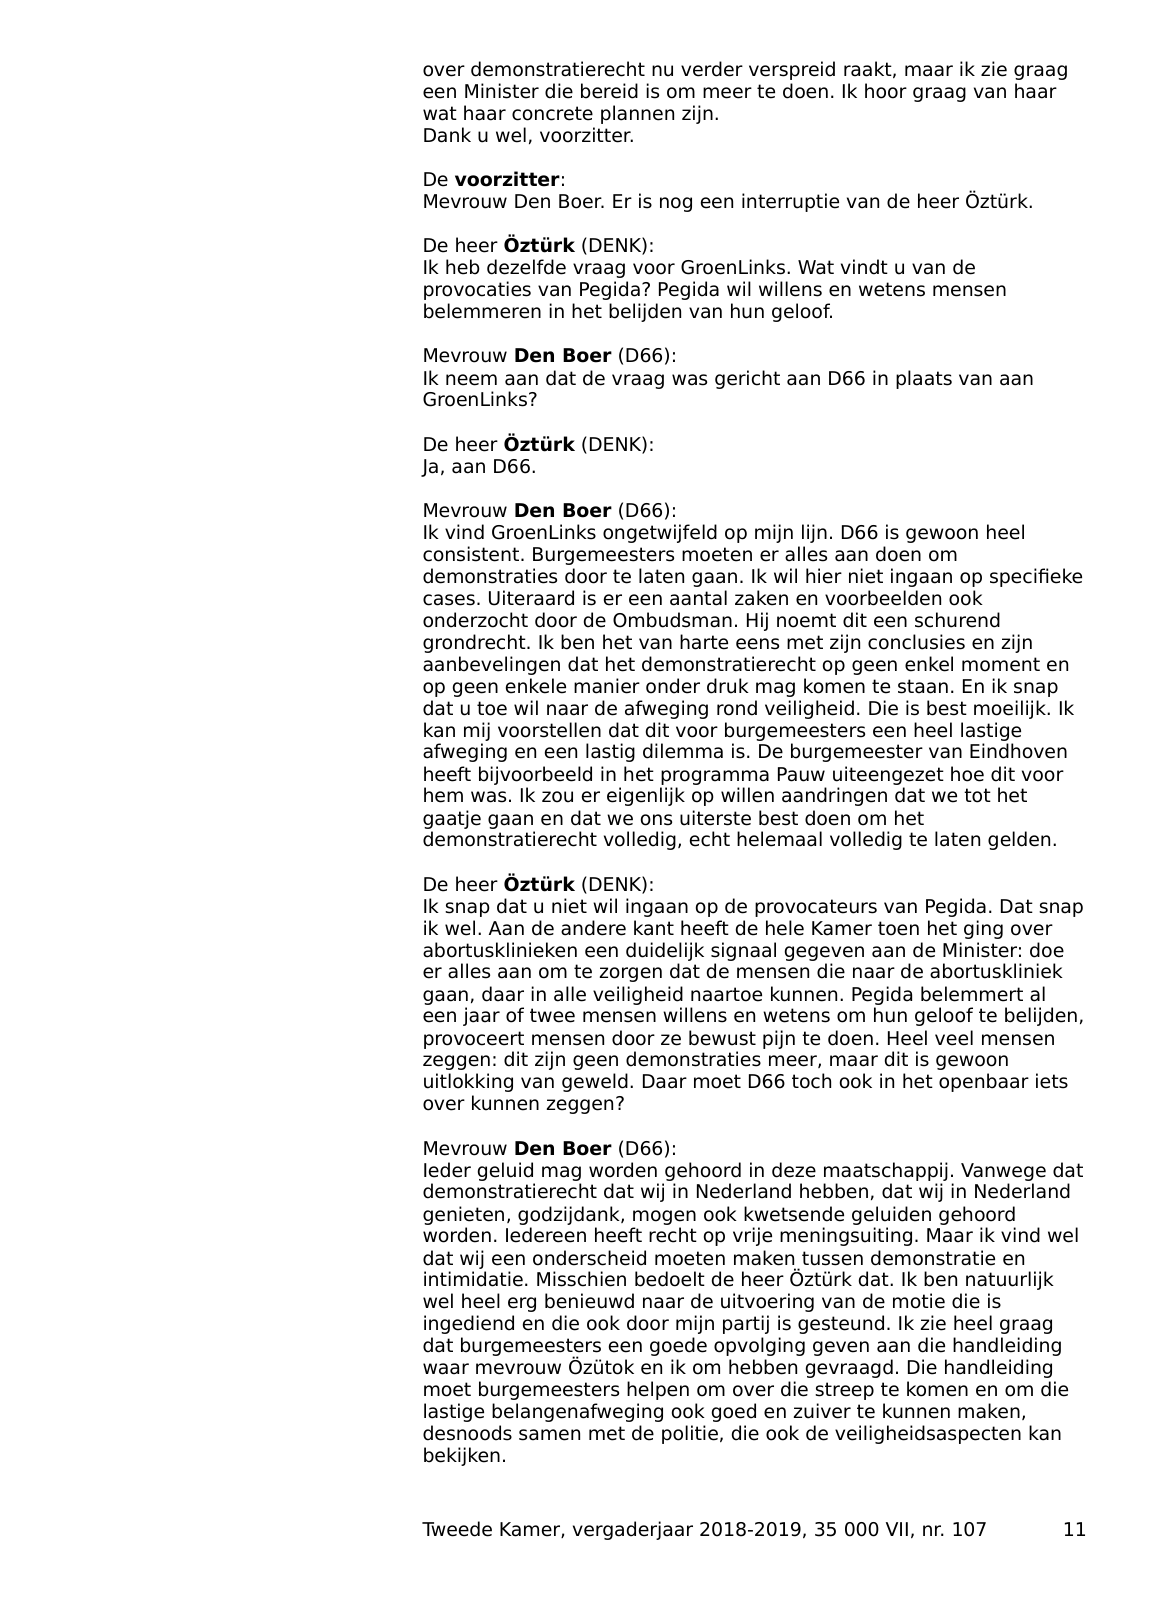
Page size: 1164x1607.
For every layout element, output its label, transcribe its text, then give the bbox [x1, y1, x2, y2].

text De voorzitter: [422, 169, 1087, 191]
text De heer Öztürk (DENK): [422, 235, 1087, 257]
text Mevrouw Den Boer (D66): [422, 345, 1087, 367]
text Ik snap dat u niet wil ingaan op de provocateurs van Pegida. Dat snap ik wel. Aan de andere kant heeft de hele Kamer toen het ging over abortusklinieken een duidelijk signaal gegeven aan de Minister: doe er alles aan om te zorgen dat de mensen die naar de abortuskliniek gaan, daar in alle veiligheid naartoe kunnen. Pegida belemmert al een jaar of twee mensen willens en wetens om hun geloof te belijden, provoceert mensen door ze bewust pijn te doen. Heel veel mensen zeggen: dit zijn geen demonstraties meer, maar dit is gewoon uitlokking van geweld. Daar moet D66 toch ook in het openbaar iets over kunnen zeggen? [422, 896, 1087, 1115]
text Mevrouw Den Boer (D66): [422, 500, 1087, 522]
text Ik neem aan dat de vraag was gericht aan D66 in plaats van aan GroenLinks? [422, 367, 1087, 411]
text over demonstratierecht nu verder verspreid raakt, maar ik zie graag een Minister die bereid is om meer te doen. Ik hoor graag van haar wat haar concrete plannen zijn. [422, 59, 1087, 125]
text Ik vind GroenLinks ongetwijfeld op mijn lijn. D66 is gewoon heel consistent. Burgemeesters moeten er alles aan doen om demonstraties door te laten gaan. Ik wil hier niet ingaan op specifieke cases. Uiteraard is er een aantal zaken en voorbeelden ook onderzocht door de Ombudsman. Hij noemt dit een schurend grondrecht. Ik ben het van harte eens met zijn conclusies en zijn aanbevelingen dat het demonstratierecht op geen enkel moment en op geen enkele manier onder druk mag komen te staan. En ik snap dat u toe wil naar de afweging rond veiligheid. Die is best moeilijk. Ik kan mij voorstellen dat dit voor burgemeesters een heel lastige afweging en een lastig dilemma is. De burgemeester van Eindhoven heeft bijvoorbeeld in het programma Pauw uiteengezet hoe dit voor hem was. Ik zou er eigenlijk op willen aandringen dat we tot het gaatje gaan en dat we ons uiterste best doen om het demonstratierecht volledig, echt helemaal volledig te laten gelden. [422, 522, 1087, 851]
text Ieder geluid mag worden gehoord in deze maatschappij. Vanwege dat demonstratierecht dat wij in Nederland hebben, dat wij in Nederland genieten, godzijdank, mogen ook kwetsende geluiden gehoord worden. Iedereen heeft recht op vrije meningsuiting. Maar ik vind wel dat wij een onderscheid moeten maken tussen demonstratie en intimidatie. Misschien bedoelt de heer Öztürk dat. Ik ben natuurlijk wel heel erg benieuwd naar de uitvoering van de motie die is ingediend en die ook door mijn partij is gesteund. Ik zie heel graag dat burgemeesters een goede opvolging geven aan die handleiding waar mevrouw Özütok en ik om hebben gevraagd. Die handleiding moet burgemeesters helpen om over die streep te komen en om die lastige belangenafweging ook goed en zuiver te kunnen maken, desnoods samen met de politie, die ook de veiligheidsaspecten kan bekijken. [422, 1159, 1087, 1467]
text Ja, aan D66. [422, 456, 1087, 477]
text Dank u wel, voorzitter. [422, 125, 1087, 147]
text Mevrouw Den Boer (D66): [422, 1137, 1087, 1159]
text De heer Öztürk (DENK): [422, 433, 1087, 456]
text De heer Öztürk (DENK): [422, 873, 1087, 896]
text Ik heb dezelfde vraag voor GroenLinks. Wat vindt u van de provocaties van Pegida? Pegida wil willens en wetens mensen belemmeren in het belijden van hun geloof. [422, 257, 1087, 323]
text Mevrouw Den Boer. Er is nog een interruptie van de heer Öztürk. [422, 191, 1087, 213]
